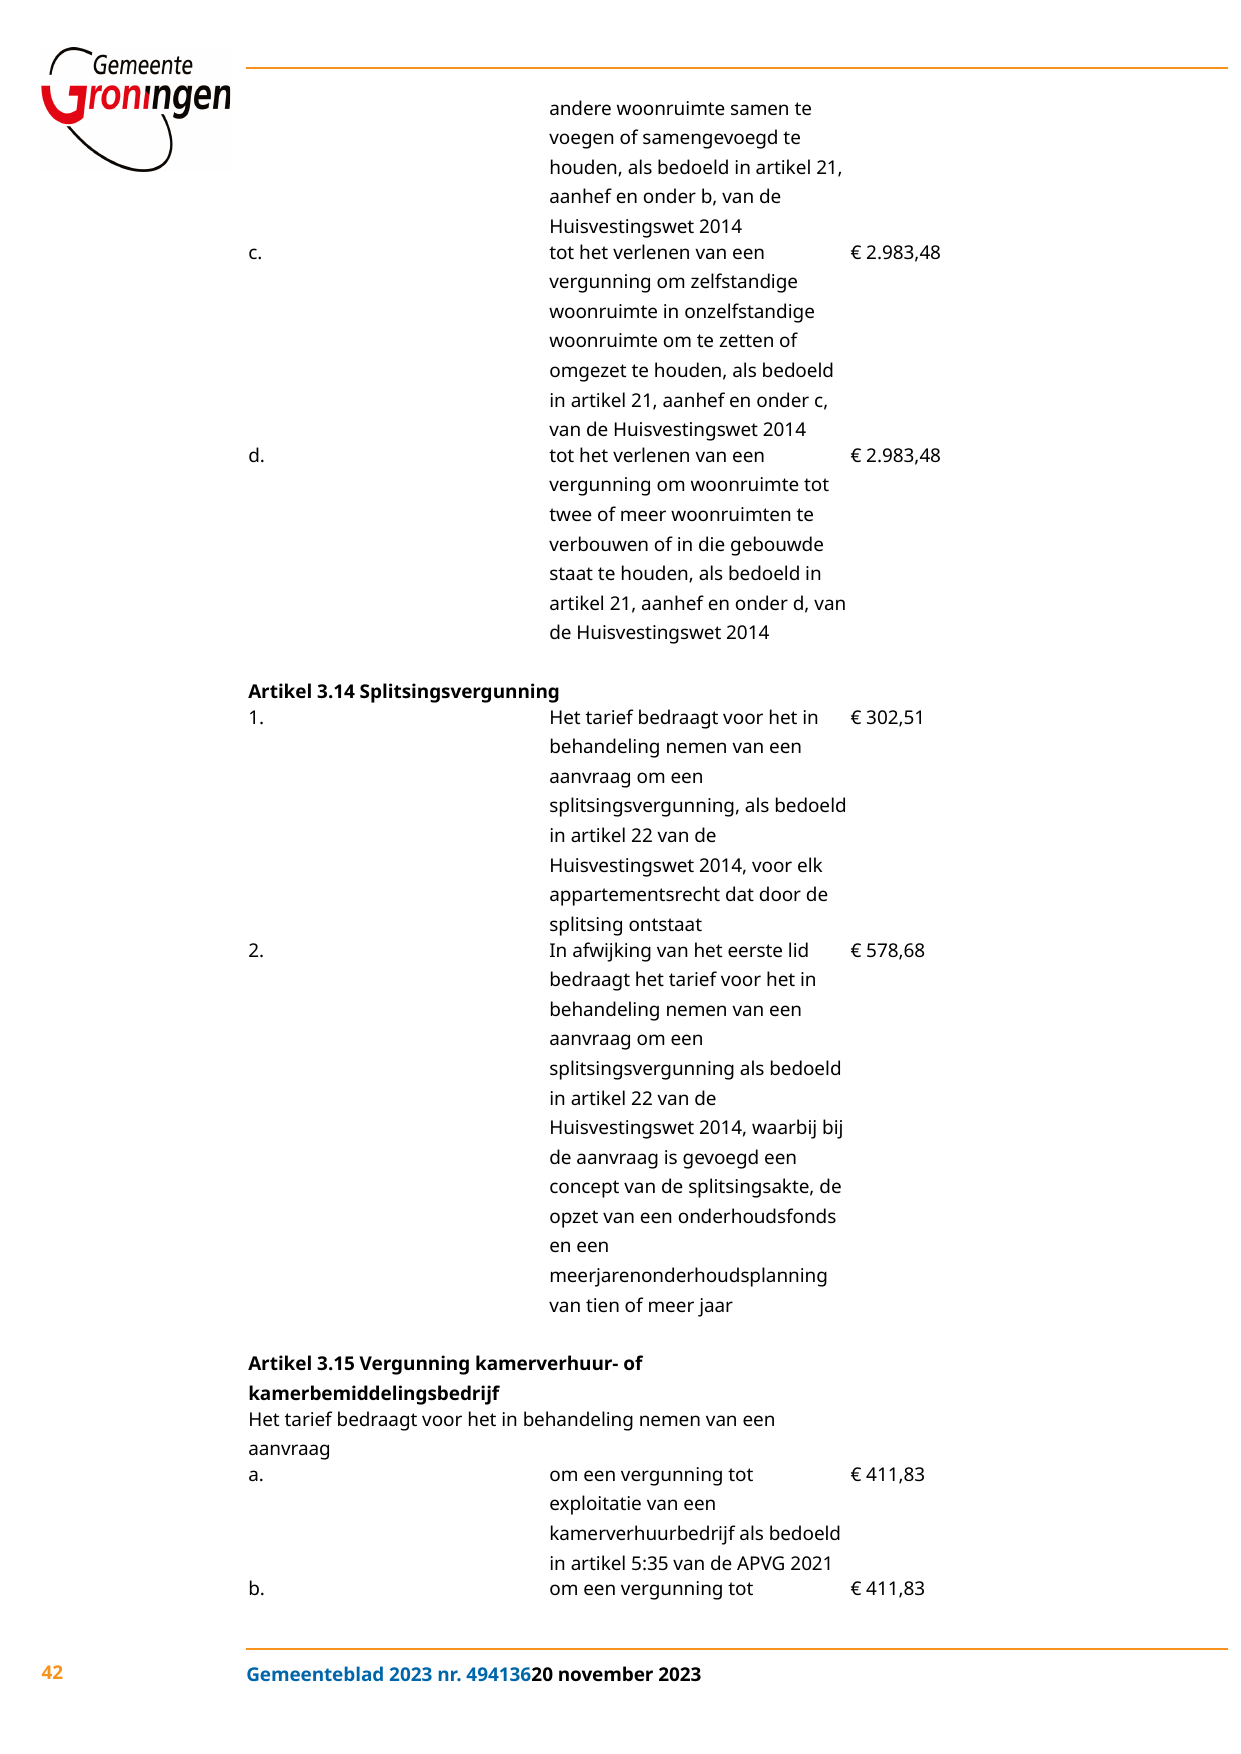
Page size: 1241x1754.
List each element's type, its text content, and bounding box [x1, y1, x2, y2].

table_cell € 578,68 [850, 937, 1152, 1317]
table_cell In afwijking van het eerste lid bedraagt het tarief voor het in behandeling nemen van een aanvraag om een splitsingsvergunning als bedoeld in artikel 22 van de Huisvestingswet 2014, waarbij bij de aanvraag is gevoegd een concept van de splitsingsakte, de opzet van een onderhoudsfonds en een meerjarenonderhoudsplanning van tien of meer jaar [549, 937, 850, 1317]
table_cell d. [248, 442, 549, 645]
table_cell 2. [248, 937, 549, 1317]
table_cell [850, 1406, 1152, 1461]
table_header [850, 1350, 1152, 1406]
table_cell tot het verlenen van een vergunning om zelfstandige woonruimte in onzelfstandige woonruimte om te zetten of omgezet te houden, als bedoeld in artikel 21, aanhef en onder c, van de Huisvestingswet 2014 [549, 239, 850, 442]
table_header Artikel 3.14 Splitsingsvergunning [248, 678, 850, 704]
table_header Artikel 3.15 Vergunning kamerverhuur- of kamerbemiddelingsbedrijf [248, 1350, 850, 1406]
table_cell € 2.983,48 [850, 442, 1152, 645]
table_cell Het tarief bedraagt voor het in behandeling nemen van een aanvraag om een splitsingsvergunning, als bedoeld in artikel 22 van de Huisvestingswet 2014, voor elk appartementsrecht dat door de splitsing ontstaat [549, 704, 850, 937]
table_cell tot het verlenen van een vergunning om woonruimte tot twee of meer woonruimten te verbouwen of in die gebouwde staat te houden, als bedoeld in artikel 21, aanhef en onder d, van de Huisvestingswet 2014 [549, 442, 850, 645]
table_cell € 302,51 [850, 704, 1152, 937]
table_cell andere woonruimte samen te voegen of samengevoegd te houden, als bedoeld in artikel 21, aanhef en onder b, van de Huisvestingswet 2014 [549, 95, 850, 239]
table_header [850, 678, 1152, 704]
picture [41, 47, 231, 172]
table_cell [850, 95, 1152, 239]
table_cell om een vergunning tot exploitatie van een kamerverhuurbedrijf als bedoeld in artikel 5:35 van de APVG 2021 [549, 1461, 850, 1576]
table_cell € 411,83 [850, 1461, 1152, 1576]
table_cell a. [248, 1461, 549, 1576]
table_cell om een vergunning tot [549, 1576, 850, 1601]
table_cell c. [248, 239, 549, 442]
table_cell € 2.983,48 [850, 239, 1152, 442]
table_cell [248, 95, 549, 239]
table_cell b. [248, 1576, 549, 1601]
table_cell 1. [248, 704, 549, 937]
table_cell Het tarief bedraagt voor het in behandeling nemen van een aanvraag [248, 1406, 850, 1461]
table_cell € 411,83 [850, 1576, 1152, 1601]
